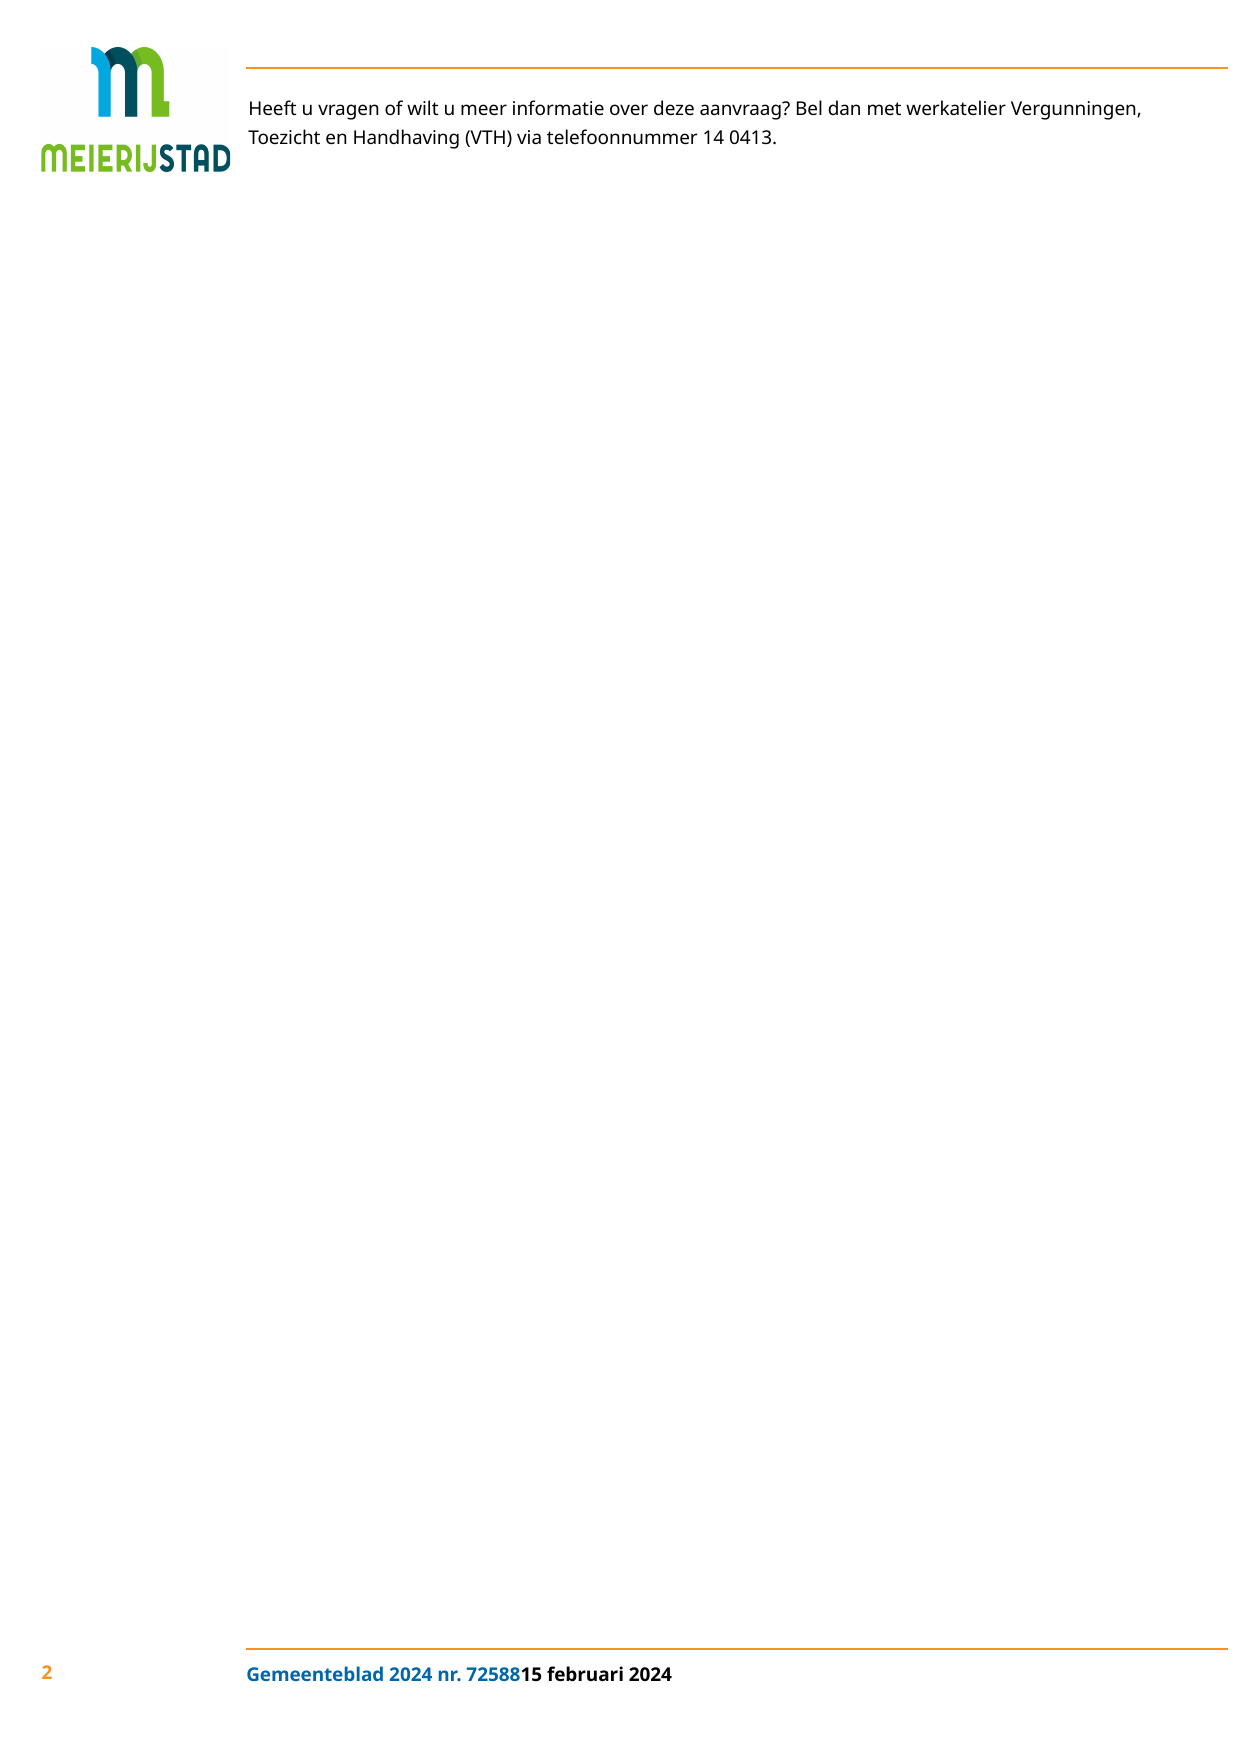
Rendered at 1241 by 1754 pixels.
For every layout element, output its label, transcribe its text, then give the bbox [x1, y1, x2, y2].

picture [41, 47, 231, 172]
text Heeft u vragen of wilt u meer informatie over deze aanvraag? Bel dan met werkatelier Vergunningen, Toezicht en Handhaving (VTH) via telefoonnummer 14 0413. [248, 95, 1152, 150]
